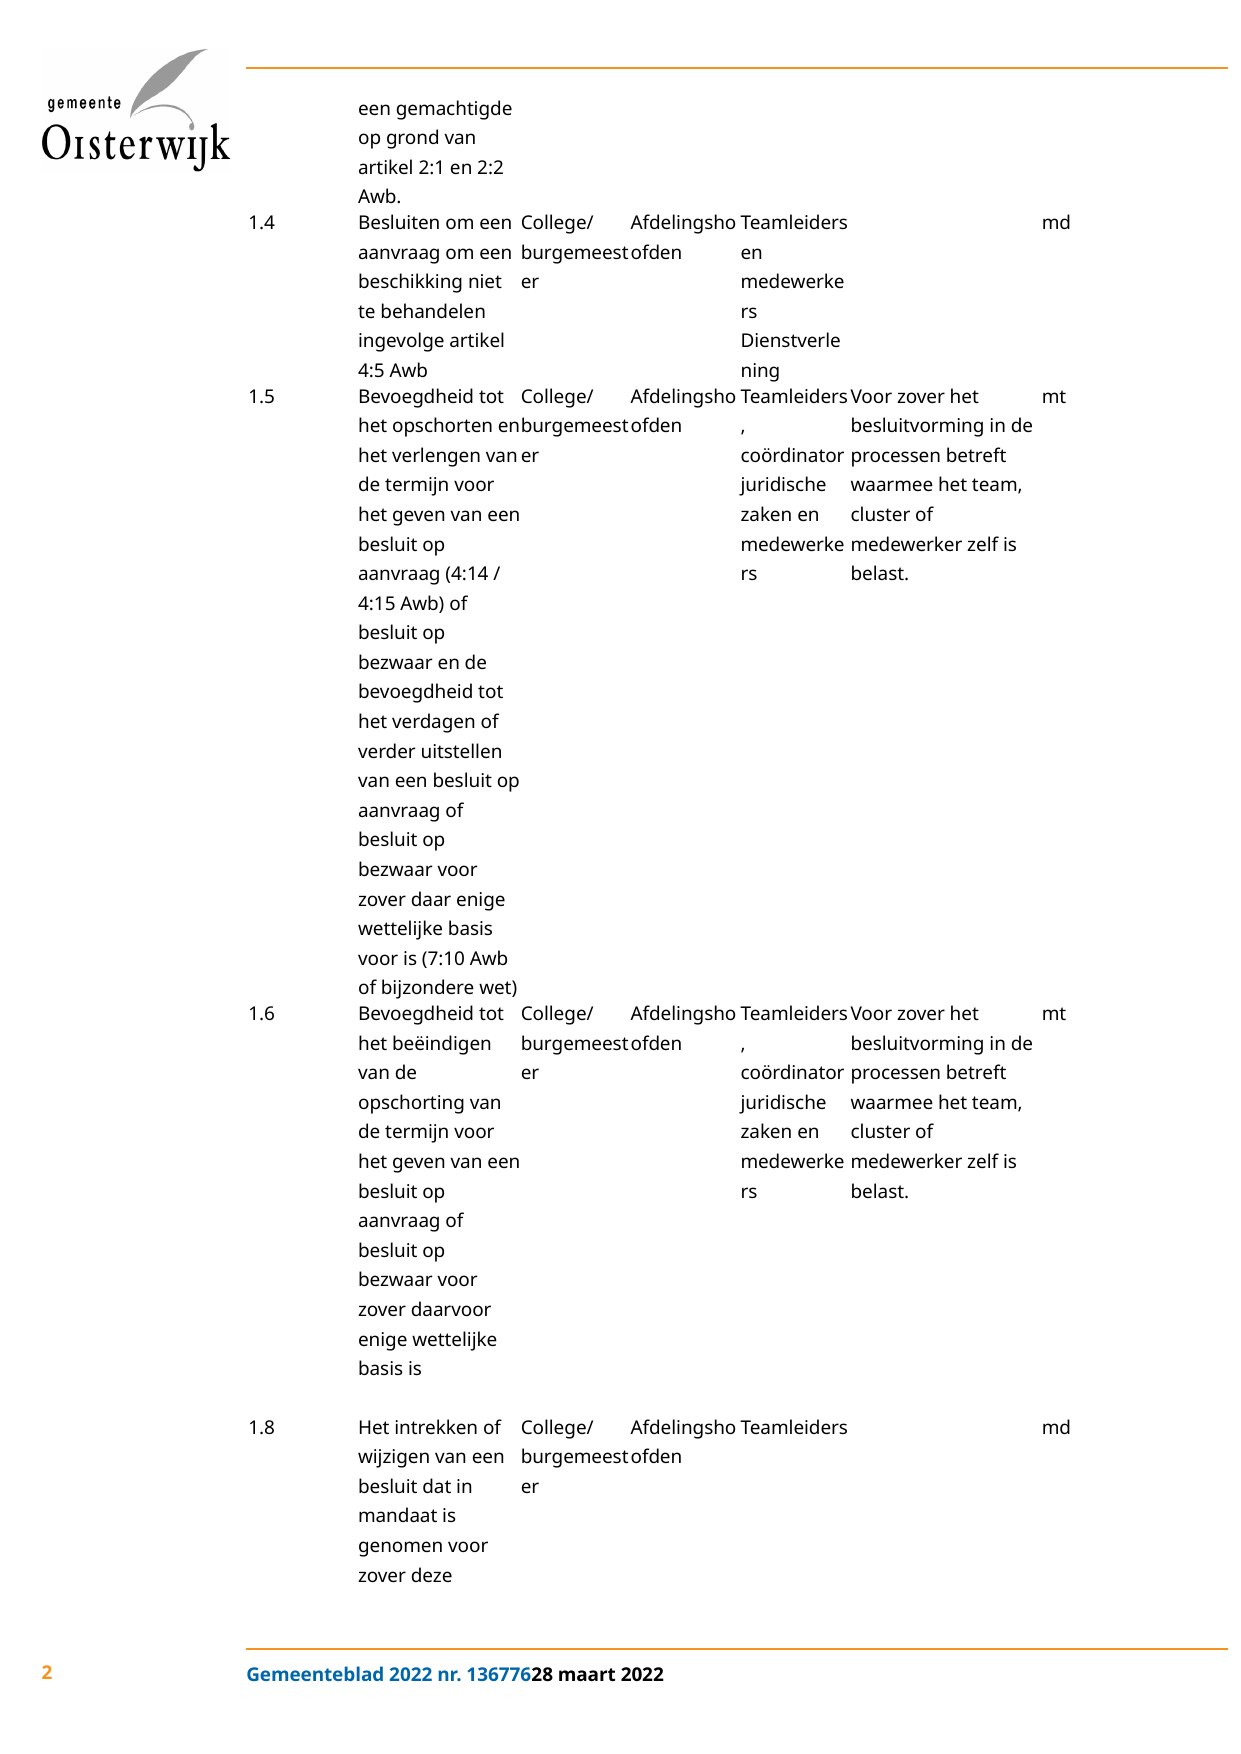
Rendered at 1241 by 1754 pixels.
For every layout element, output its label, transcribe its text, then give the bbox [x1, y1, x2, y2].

table_cell 1.4 [248, 209, 358, 383]
table_cell Bevoegdheid tot het beëindigen van de opschorting van de termijn voor het geven van een besluit op aanvraag of besluit op bezwaar voor zover daarvoor enige wettelijke basis is [358, 1000, 521, 1381]
table_cell College/ burgemeester [521, 1000, 630, 1381]
table_cell 1.6 [248, 1000, 358, 1381]
table_cell Afdelingshoofden [630, 1000, 740, 1381]
table_cell mt [1042, 1000, 1152, 1381]
table_cell [1042, 95, 1152, 209]
table_cell Teamleiders, coördinator juridische zaken en medewerkers [740, 383, 850, 1000]
table_cell md [1042, 209, 1152, 383]
table_header College/burgemeester [521, 1414, 630, 1588]
table_header [850, 1414, 1042, 1588]
table_cell Afdelingshoofden [630, 383, 740, 1000]
table_cell [521, 95, 630, 209]
table_header md [1042, 1414, 1152, 1588]
table_cell College/ burgemeester [521, 209, 630, 383]
table_header Afdelingshoofden [630, 1414, 740, 1588]
table_header 1.8 [248, 1414, 358, 1588]
table_cell Voor zover het besluitvorming in de processen betreft waarmee het team, cluster of medewerker zelf is belast. [850, 1000, 1042, 1381]
table_cell een gemachtigde op grond van artikel 2:1 en 2:2 Awb. [358, 95, 521, 209]
table_cell Teamleiders en medewerkers Dienstverlening [740, 209, 850, 383]
table_cell [850, 95, 1042, 209]
picture [41, 47, 231, 172]
table_cell [740, 95, 850, 209]
table_header Het intrekken of wijzigen van een besluit dat in mandaat is genomen voor zover deze [358, 1414, 521, 1588]
table_cell [248, 95, 358, 209]
table_cell Teamleiders, coördinator juridische zaken en medewerkers [740, 1000, 850, 1381]
table_cell [850, 209, 1042, 383]
table_cell Afdelingshoofden [630, 209, 740, 383]
table_cell mt [1042, 383, 1152, 1000]
table_cell 1.5 [248, 383, 358, 1000]
table_cell Besluiten om een aanvraag om een beschikking niet te behandelen ingevolge artikel 4:5 Awb [358, 209, 521, 383]
table_cell Bevoegdheid tot het opschorten en het verlengen van de termijn voor het geven van een besluit op aanvraag (4:14 / 4:15 Awb) of besluit op bezwaar en de bevoegdheid tot het verdagen of verder uitstellen van een besluit op aanvraag of besluit op bezwaar voor zover daar enige wettelijke basis voor is (7:10 Awb of bijzondere wet) [358, 383, 521, 1000]
table_cell College/ burgemeester [521, 383, 630, 1000]
table_cell Voor zover het besluitvorming in de processen betreft waarmee het team, cluster of medewerker zelf is belast. [850, 383, 1042, 1000]
table_cell [630, 95, 740, 209]
table_header Teamleiders [740, 1414, 850, 1588]
